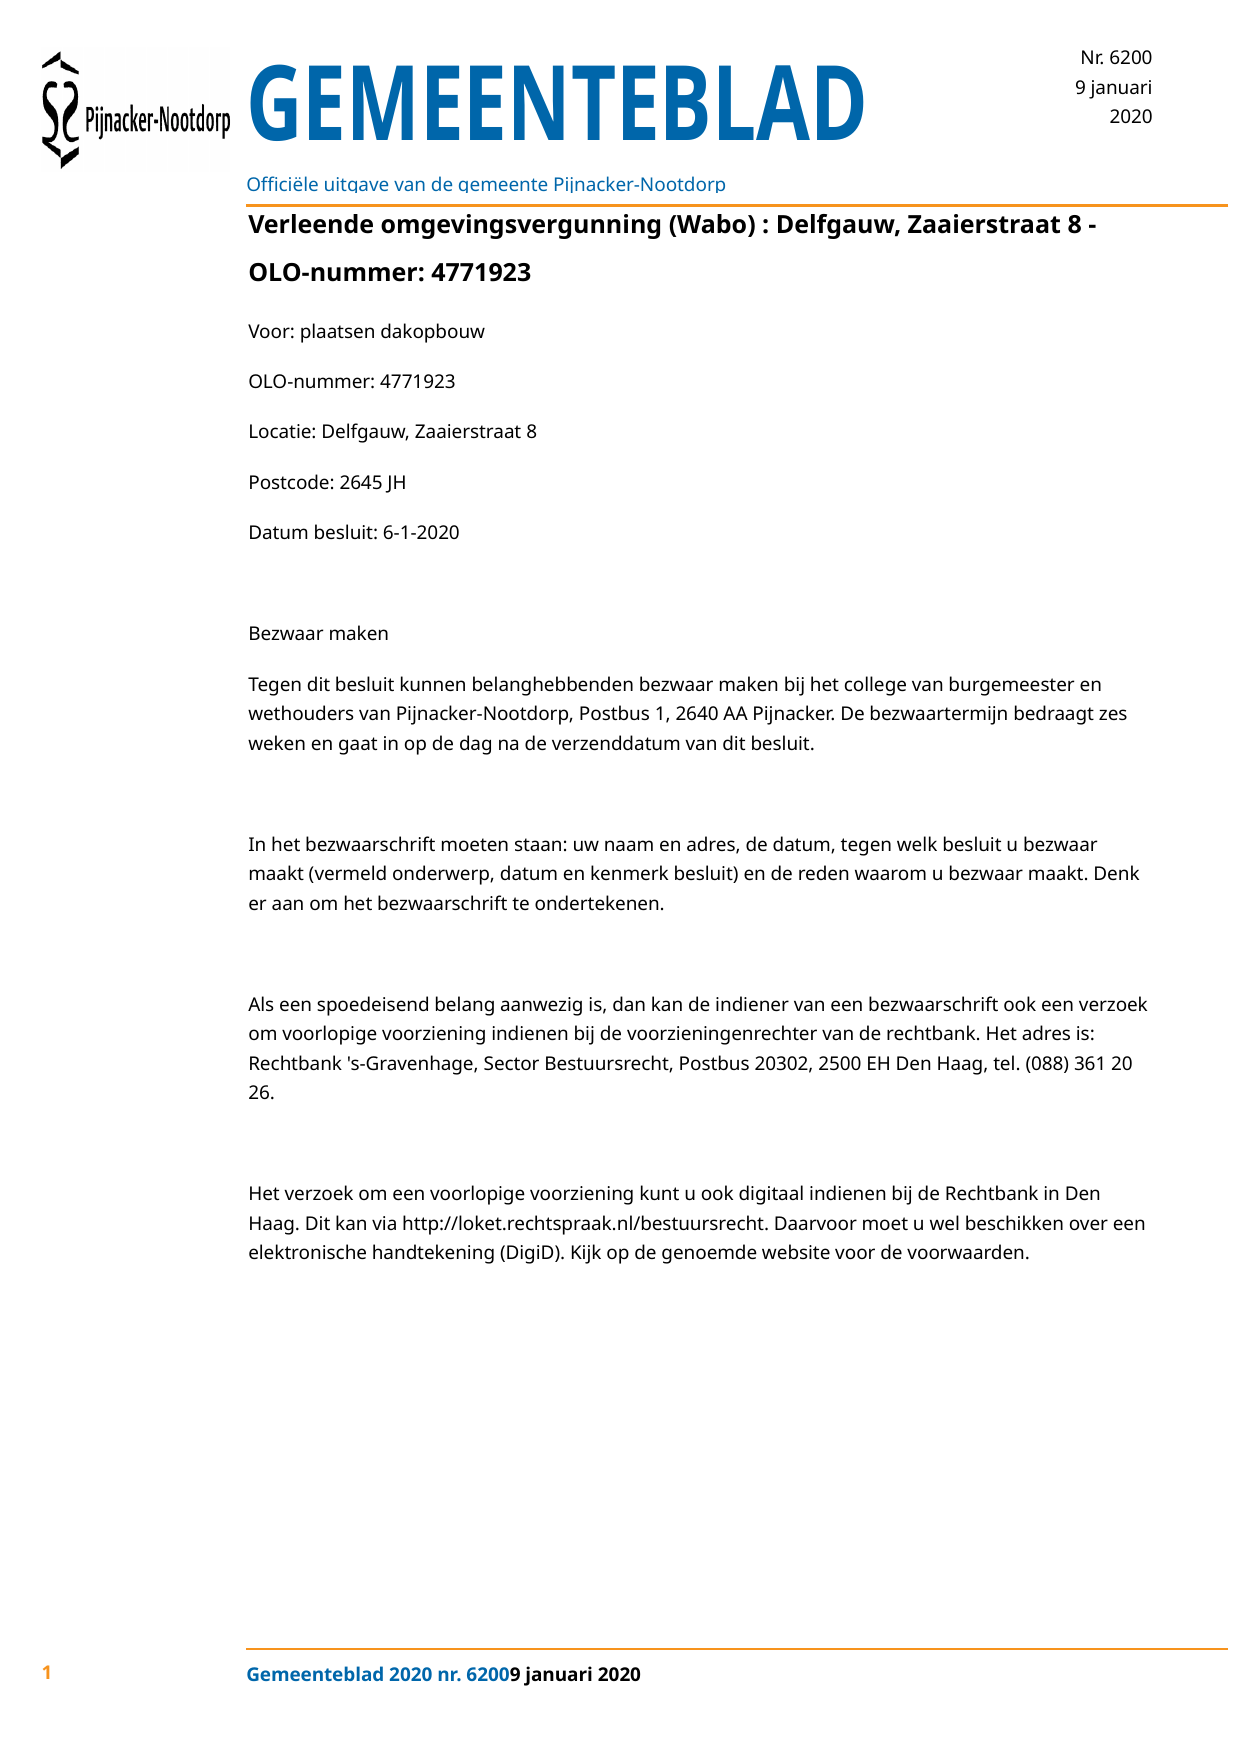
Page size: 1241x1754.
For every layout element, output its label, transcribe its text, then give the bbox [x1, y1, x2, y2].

text Verleende omgevingsvergunning (Wabo) : Delfgauw, Zaaierstraat 8 - OLO-nummer: 4771923 [248, 207, 1152, 288]
text Bezwaar maken [248, 620, 1152, 646]
text Postcode: 2645 JH [248, 469, 1152, 495]
text Het verzoek om een voorlopige voorziening kunt u ook digitaal indienen bij de Rechtbank in Den Haag. Dit kan via http://loket.rechtspraak.nl/bestuursrecht. Daarvoor moet u wel beschikken over een elektronische handtekening (DigiD). Kijk op de genoemde website voor de voorwaarden. [248, 1180, 1152, 1265]
text Voor: plaatsen dakopbouw [248, 318, 1152, 344]
text Als een spoedeisend belang aanwezig is, dan kan de indiener van een bezwaarschrift ook een verzoek om voorlopige voorziening indienen bij de voorzieningenrechter van de rechtbank. Het adres is: Rechtbank 's-Gravenhage, Sector Bestuursrecht, Postbus 20302, 2500 EH Den Haag, tel. (088) 361 20 26. [248, 991, 1152, 1105]
text Tegen dit besluit kunnen belanghebbenden bezwaar maken bij het college van burgemeester en wethouders van Pijnacker-Nootdorp, Postbus 1, 2640 AA Pijnacker. De bezwaartermijn bedraagt zes weken en gaat in op de dag na de verzenddatum van dit besluit. [248, 671, 1152, 756]
text In het bezwaarschrift moeten staan: uw naam en adres, de datum, tegen welk besluit u bezwaar maakt (vermeld onderwerp, datum en kenmerk besluit) en de reden waarom u bezwaar maakt. Denk er aan om het bezwaarschrift te ondertekenen. [248, 831, 1152, 916]
picture [41, 47, 231, 172]
text Datum besluit: 6-1-2020 [248, 519, 1152, 545]
text Locatie: Delfgauw, Zaaierstraat 8 [248, 419, 1152, 444]
text OLO-nummer: 4771923 [248, 368, 1152, 394]
